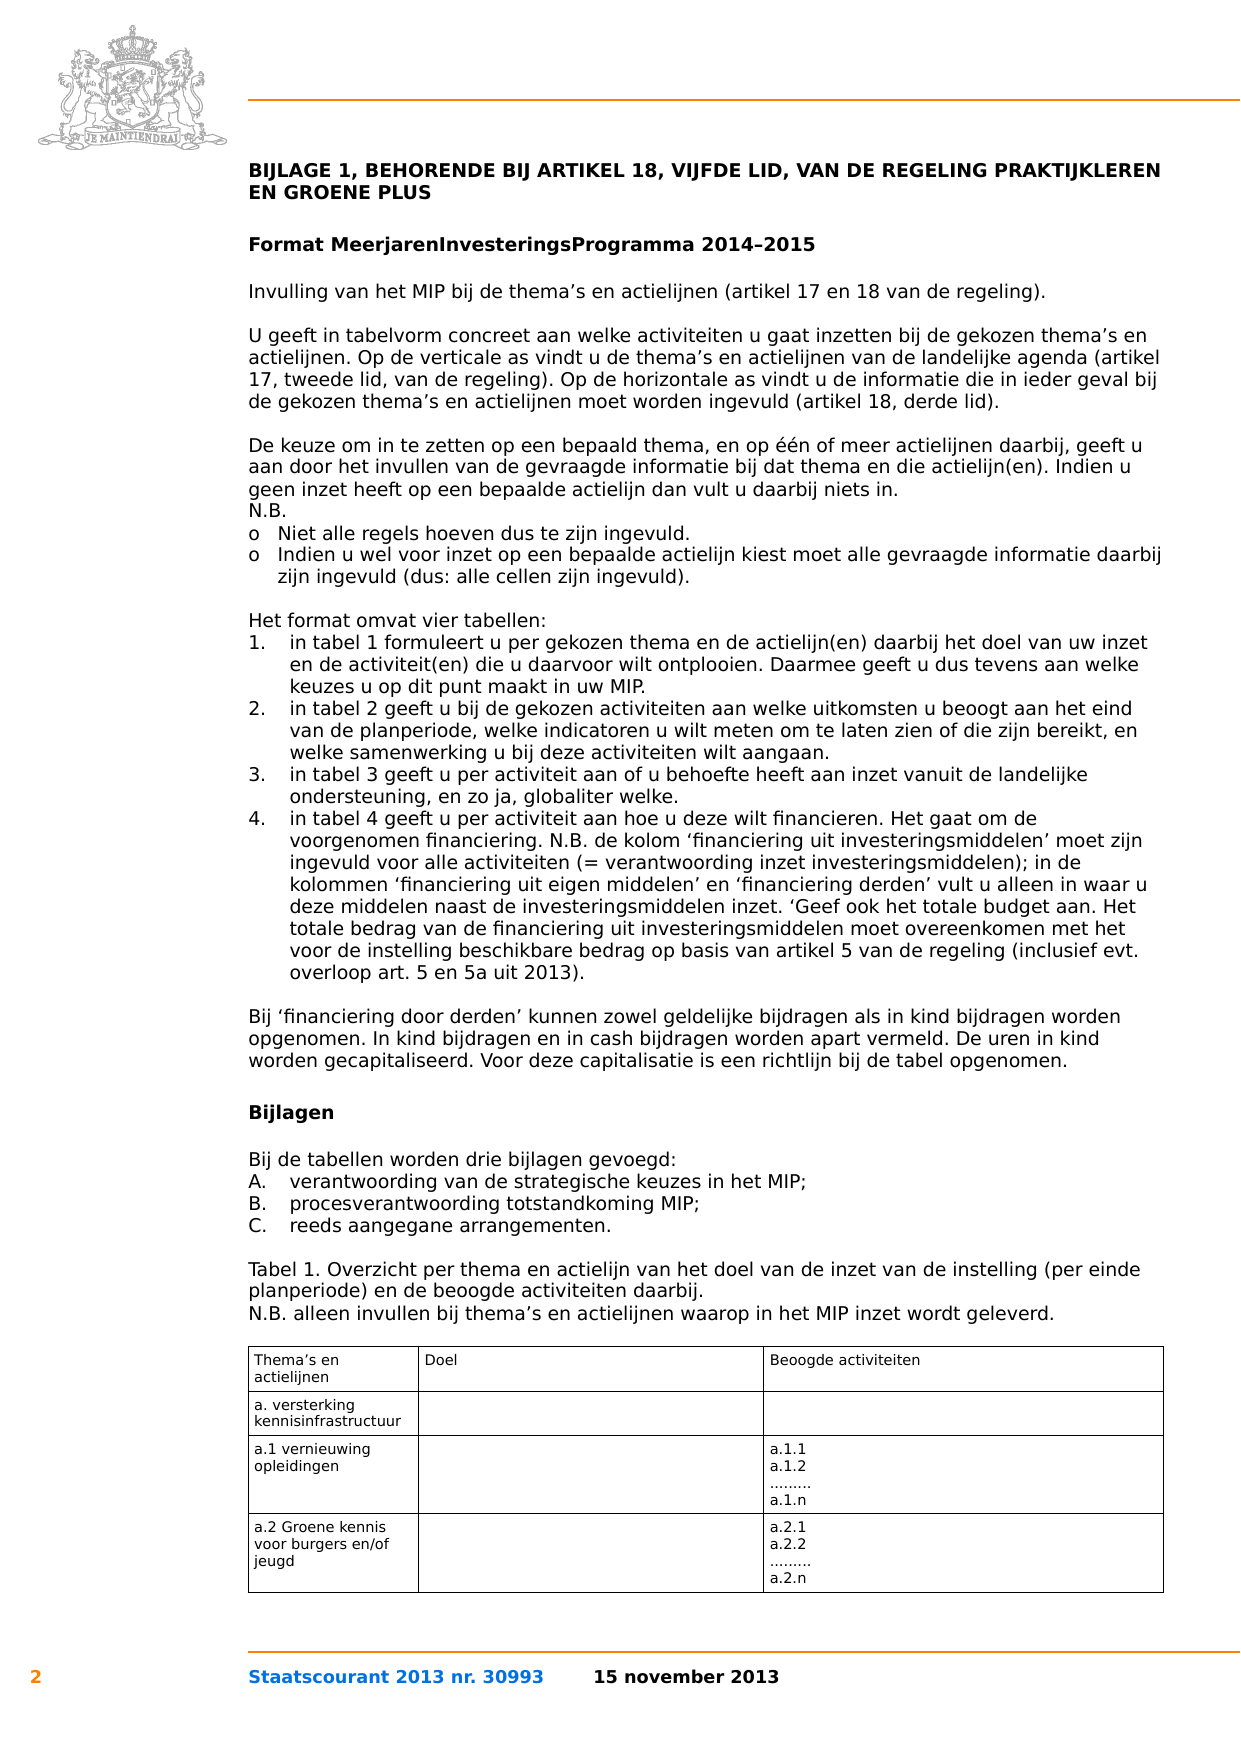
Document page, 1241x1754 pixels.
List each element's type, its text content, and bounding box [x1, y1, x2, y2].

subtitle Format MeerjarenInvesteringsProgramma 2014–2015 [248, 234, 1163, 256]
text N.B. [248, 500, 1163, 522]
table_header Thema’s en actielijnen [249, 1347, 418, 1391]
text C. reeds aangegane arrangementen. [248, 1214, 1163, 1237]
text De keuze om in te zetten op een bepaald thema, en op één of meer actielijnen daarbij, geeft u aan door het invullen van de gevraagde informatie bij dat thema en die actielijn(en). Indien u geen inzet heeft op een bepaalde actielijn dan vult u daarbij niets in. [248, 434, 1163, 500]
table_cell a.1 vernieuwing opleidingen [249, 1436, 418, 1513]
table_cell [419, 1436, 763, 1513]
subtitle Bijlagen [248, 1102, 1163, 1124]
text 2. in tabel 2 geeft u bij de gekozen activiteiten aan welke uitkomsten u beoogt aan het eind van de planperiode, welke indicatoren u wilt meten om te laten zien of die zijn bereikt, en welke samenwerking u bij deze activiteiten wilt aangaan. [248, 698, 1163, 764]
text o Niet alle regels hoeven dus te zijn ingevuld. [248, 522, 1163, 544]
text Het format omvat vier tabellen: [248, 610, 1163, 632]
table_cell [419, 1514, 763, 1592]
table_cell [419, 1392, 763, 1435]
text 3. in tabel 3 geeft u per activiteit aan of u behoefte heeft aan inzet vanuit de landelijke ondersteuning, en zo ja, globaliter welke. [248, 764, 1163, 808]
text 4. in tabel 4 geeft u per activiteit aan hoe u deze wilt financieren. Het gaat om de voorgenomen financiering. N.B. de kolom ‘financiering uit investeringsmiddelen’ moet zijn ingevuld voor alle activiteiten (= verantwoording inzet investeringsmiddelen); in de kolommen ‘financiering uit eigen middelen’ en ‘financiering derden’ vult u alleen in waar u deze middelen naast de investeringsmiddelen inzet. ‘Geef ook het totale budget aan. Het totale bedrag van de financiering uit investeringsmiddelen moet overeenkomen met het voor de instelling beschikbare bedrag op basis van artikel 5 van de regeling (inclusief evt. overloop art. 5 en 5a uit 2013). [248, 808, 1163, 984]
text o Indien u wel voor inzet op een bepaalde actielijn kiest moet alle gevraagde informatie daarbij zijn ingevuld (dus: alle cellen zijn ingevuld). [248, 544, 1163, 588]
table_header Beoogde activiteiten [764, 1347, 1163, 1391]
picture [38, 25, 227, 150]
table_cell [764, 1392, 1163, 1435]
table_cell a.2.1 a.2.2 ......... a.2.n [764, 1514, 1163, 1592]
text B. procesverantwoording totstandkoming MIP; [248, 1193, 1163, 1214]
text N.B. alleen invullen bij thema’s en actielijnen waarop in het MIP inzet wordt geleverd. [248, 1302, 1163, 1324]
text U geeft in tabelvorm concreet aan welke activiteiten u gaat inzetten bij de gekozen thema’s en actielijnen. Op de verticale as vindt u de thema’s en actielijnen van de landelijke agenda (artikel 17, tweede lid, van de regeling). Op de horizontale as vindt u de informatie die in ieder geval bij de gekozen thema’s en actielijnen moet worden ingevuld (artikel 18, derde lid). [248, 325, 1163, 413]
table_cell a.1.1 a.1.2 ......... a.1.n [764, 1436, 1163, 1513]
subtitle BIJLAGE 1, BEHORENDE BIJ ARTIKEL 18, VIJFDE LID, VAN DE REGELING PRAKTIJKLEREN EN GROENE PLUS [248, 160, 1163, 204]
text Tabel 1. Overzicht per thema en actielijn van het doel van de inzet van de instelling (per einde planperiode) en de beoogde activiteiten daarbij. [248, 1258, 1163, 1302]
table_cell a. versterking kennisinfrastructuur [249, 1392, 418, 1435]
table_cell a.2 Groene kennis voor burgers en/of jeugd [249, 1514, 418, 1592]
text A. verantwoording van de strategische keuzes in het MIP; [248, 1171, 1163, 1193]
text Bij de tabellen worden drie bijlagen gevoegd: [248, 1149, 1163, 1171]
text Invulling van het MIP bij de thema’s en actielijnen (artikel 17 en 18 van de regeling). [248, 281, 1163, 303]
text 1. in tabel 1 formuleert u per gekozen thema en de actielijn(en) daarbij het doel van uw inzet en de activiteit(en) die u daarvoor wilt ontplooien. Daarmee geeft u dus tevens aan welke keuzes u op dit punt maakt in uw MIP. [248, 632, 1163, 698]
table_header Doel [419, 1347, 763, 1391]
text Bij ‘financiering door derden’ kunnen zowel geldelijke bijdragen als in kind bijdragen worden opgenomen. In kind bijdragen en in cash bijdragen worden apart vermeld. De uren in kind worden gecapitaliseerd. Voor deze capitalisatie is een richtlijn bij de tabel opgenomen. [248, 1006, 1163, 1072]
